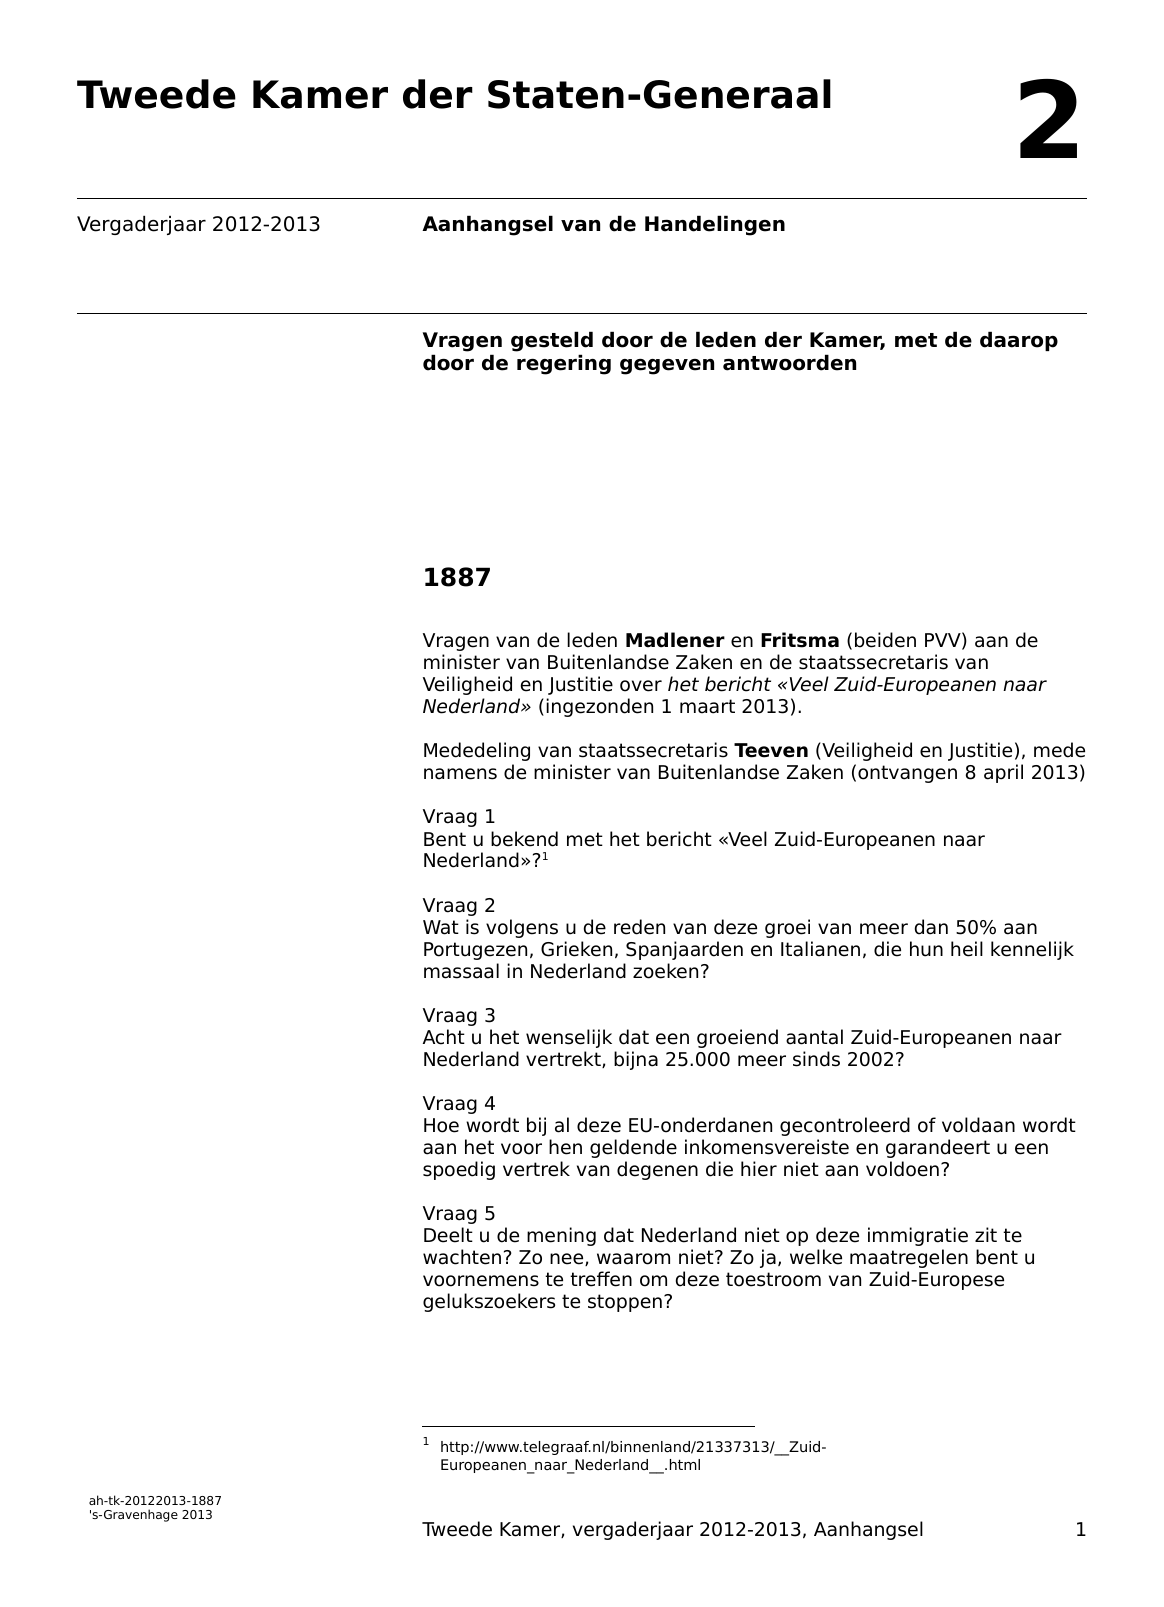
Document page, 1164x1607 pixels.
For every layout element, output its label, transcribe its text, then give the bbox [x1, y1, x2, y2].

table_header 2 [886, 59, 1087, 198]
text Wat is volgens u de reden van deze groei van meer dan 50% aan Portugezen, Grieken, Spanjaarden en Italianen, die hun heil kennelijk massaal in Nederland zoeken? [422, 917, 1087, 982]
text ah-tk-20122013-1887 [88, 1494, 323, 1508]
text Vraag 2 [422, 894, 1087, 917]
text 1887 [422, 563, 1087, 592]
table_cell Vergaderjaar 2012-2013 [77, 199, 422, 313]
table_cell [77, 314, 422, 375]
text Vragen van de leden Madlener en Fritsma (beiden PVV) aan de minister van Buitenlandse Zaken en de staatssecretaris van Veiligheid en Justitie over het bericht «Veel Zuid-Europeanen naar Nederland» (ingezonden 1 maart 2013). [422, 630, 1087, 718]
text Deelt u de mening dat Nederland niet op deze immigratie zit te wachten? Zo nee, waarom niet? Zo ja, welke maatregelen bent u voornemens te treffen om deze toestroom van Zuid-Europese gelukszoekers te stoppen? [422, 1225, 1087, 1313]
text Vraag 1 [422, 806, 1087, 828]
text Vraag 3 [422, 1005, 1087, 1027]
table_cell Vragen gesteld door de leden der Kamer, met de daarop door de regering gegeven antwoorden [422, 314, 1087, 375]
text Bent u bekend met het bericht «Veel Zuid-Europeanen naar Nederland»? [422, 828, 1087, 872]
text Vraag 5 [422, 1203, 1087, 1225]
text Acht u het wenselijk dat een groeiend aantal Zuid-Europeanen naar Nederland vertrekt, bijna 25.000 meer sinds 2002? [422, 1027, 1087, 1071]
text Hoe wordt bij al deze EU-onderdanen gecontroleerd of voldaan wordt aan het voor hen geldende inkomensvereiste en garandeert u een spoedig vertrek van degenen die hier niet aan voldoen? [422, 1115, 1087, 1181]
table_cell Aanhangsel van de Handelingen [422, 199, 1087, 313]
text 's-Gravenhage 2013 [88, 1508, 323, 1522]
table_header Tweede Kamer der Staten-Generaal [77, 59, 886, 198]
text Mededeling van staatssecretaris Teeven (Veiligheid en Justitie), mede namens de minister van Buitenlandse Zaken (ontvangen 8 april 2013) [422, 740, 1087, 784]
text Vraag 4 [422, 1093, 1087, 1115]
text http://www.telegraaf.nl/binnenland/21337313/__Zuid-Europeanen_naar_Nederland__.html [422, 1435, 1087, 1474]
